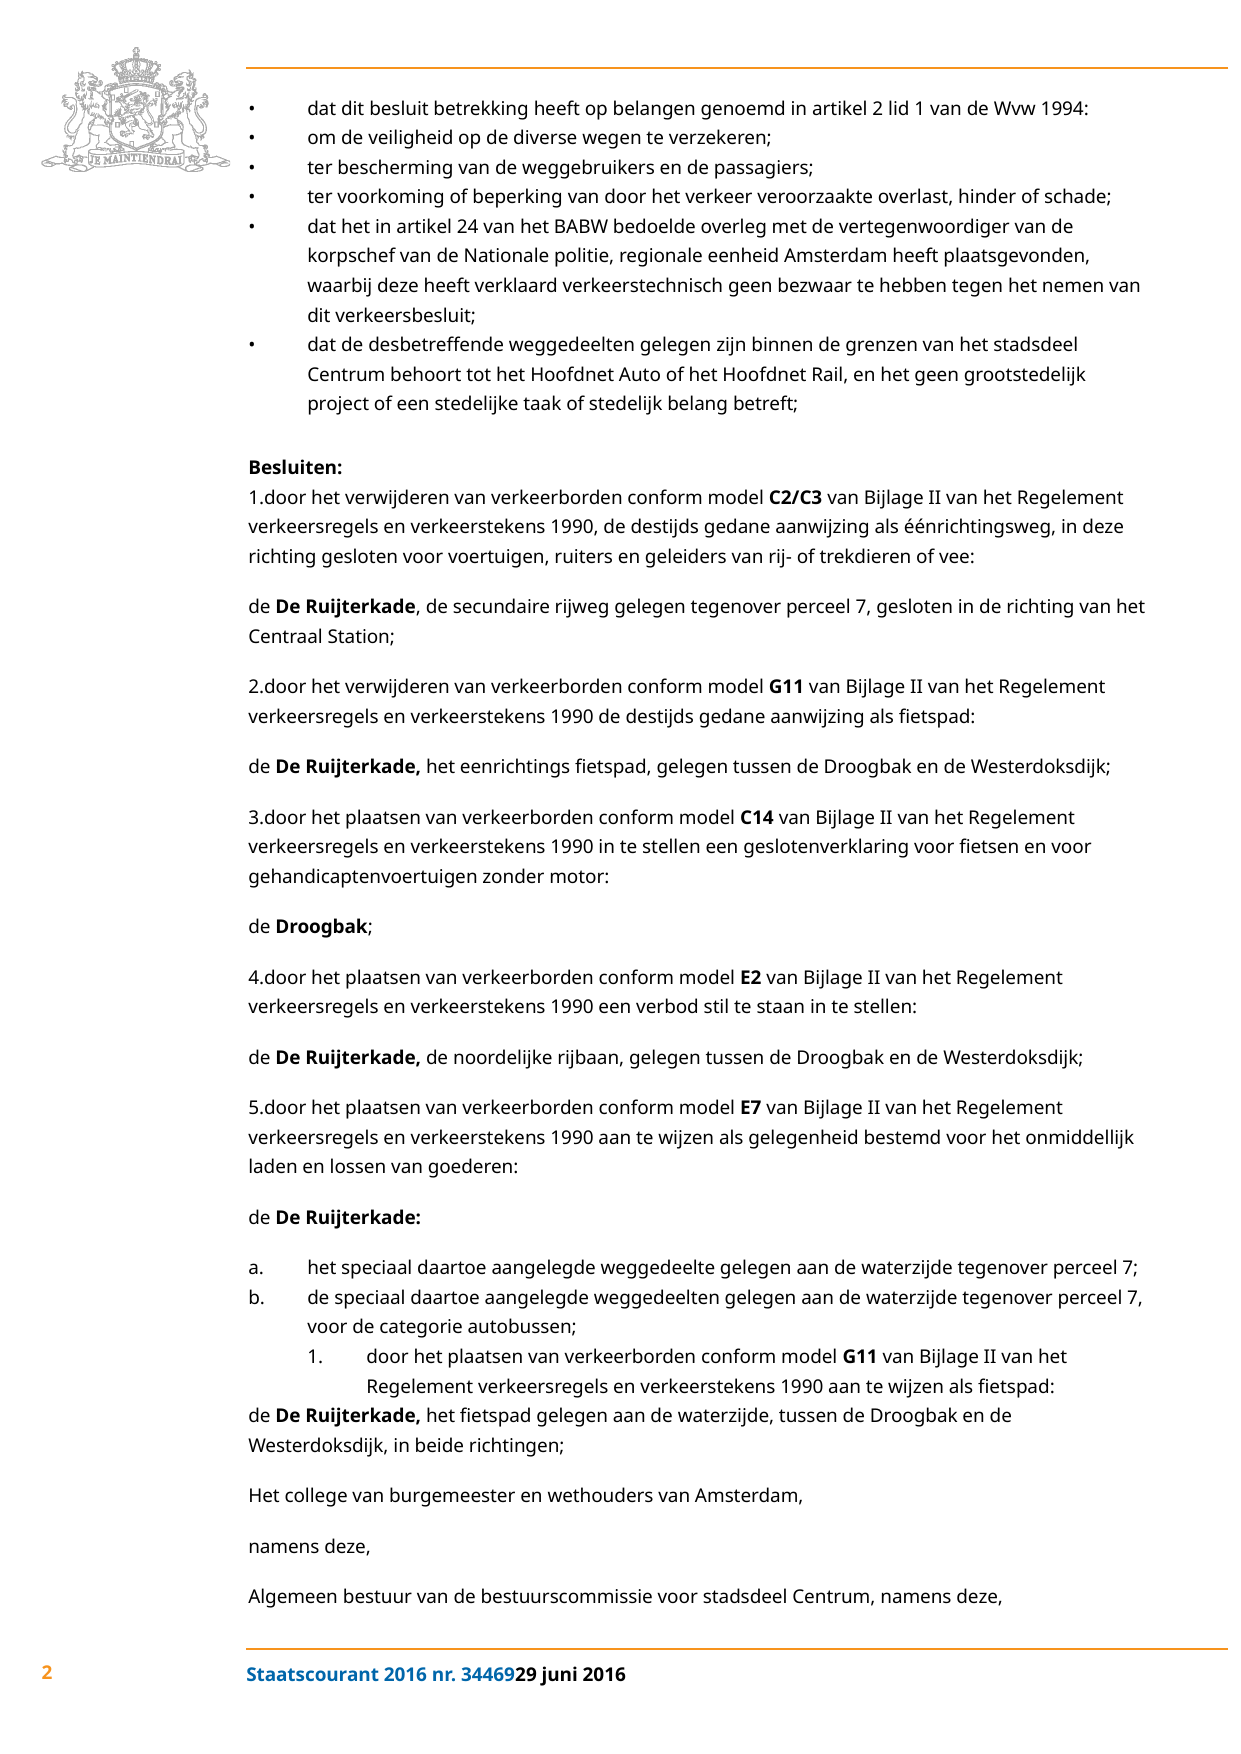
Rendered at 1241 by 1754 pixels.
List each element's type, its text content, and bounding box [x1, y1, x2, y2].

text de De Ruijterkade, de noordelijke rijbaan, gelegen tussen de Droogbak en de Westerdoksdijk; [248, 1044, 1152, 1070]
text de De Ruijterkade: [248, 1204, 1152, 1230]
list ter bescherming van de weggebruikers en de passagiers; [248, 154, 1152, 180]
text de De Ruijterkade, het eenrichtings fietspad, gelegen tussen de Droogbak en de Westerdoksdijk; [248, 754, 1152, 779]
text namens deze, [248, 1533, 1152, 1559]
text 5.door het plaatsen van verkeerborden conform model E7 van Bijlage II van het Regelement verkeersregels en verkeerstekens 1990 aan te wijzen als gelegenheid bestemd voor het onmiddellijk laden en lossen van goederen: [248, 1094, 1152, 1179]
text Besluiten: [248, 454, 1152, 480]
list door het plaatsen van verkeerborden conform model G11 van Bijlage II van het Regelement verkeersregels en verkeerstekens 1990 aan te wijzen als fietspad: [307, 1343, 1152, 1399]
text 2.door het verwijderen van verkeerborden conform model G11 van Bijlage II van het Regelement verkeersregels en verkeerstekens 1990 de destijds gedane aanwijzing als fietspad: [248, 674, 1152, 729]
list om de veiligheid op de diverse wegen te verzekeren; [248, 124, 1152, 150]
list dat dit besluit betrekking heeft op belangen genoemd in artikel 2 lid 1 van de Wvw 1994: [248, 95, 1152, 121]
list dat het in artikel 24 van het BABW bedoelde overleg met de vertegenwoordiger van de korpschef van de Nationale politie, regionale eenheid Amsterdam heeft plaatsgevonden, waarbij deze heeft verklaard verkeerstechnisch geen bezwaar te hebben tegen het nemen van dit verkeersbesluit; [248, 213, 1152, 328]
text de De Ruijterkade, het fietspad gelegen aan de waterzijde, tussen de Droogbak en de Westerdoksdijk, in beide richtingen; [248, 1402, 1152, 1458]
text de Droogbak; [248, 914, 1152, 939]
list het speciaal daartoe aangelegde weggedeelte gelegen aan de waterzijde tegenover perceel 7; [248, 1254, 1152, 1280]
text Algemeen bestuur van de bestuurscommissie voor stadsdeel Centrum, namens deze, [248, 1583, 1152, 1609]
text de De Ruijterkade, de secundaire rijweg gelegen tegenover perceel 7, gesloten in de richting van het Centraal Station; [248, 594, 1152, 649]
list de speciaal daartoe aangelegde weggedeelten gelegen aan de waterzijde tegenover perceel 7, voor de categorie autobussen; [248, 1284, 1152, 1339]
list ter voorkoming of beperking van door het verkeer veroorzaakte overlast, hinder of schade; [248, 183, 1152, 209]
text 4.door het plaatsen van verkeerborden conform model E2 van Bijlage II van het Regelement verkeersregels en verkeerstekens 1990 een verbod stil te staan in te stellen: [248, 964, 1152, 1019]
picture [41, 47, 231, 172]
text 3.door het plaatsen van verkeerborden conform model C14 van Bijlage II van het Regelement verkeersregels en verkeerstekens 1990 in te stellen een geslotenverklaring voor fietsen en voor gehandicaptenvoertuigen zonder motor: [248, 804, 1152, 889]
text Het college van burgemeester en wethouders van Amsterdam, [248, 1482, 1152, 1508]
list dat de desbetreffende weggedeelten gelegen zijn binnen de grenzen van het stadsdeel Centrum behoort tot het Hoofdnet Auto of het Hoofdnet Rail, en het geen grootstedelijk project of een stedelijke taak of stedelijk belang betreft; [248, 331, 1152, 416]
text 1.door het verwijderen van verkeerborden conform model C2/C3 van Bijlage II van het Regelement verkeersregels en verkeerstekens 1990, de destijds gedane aanwijzing als éénrichtingsweg, in deze richting gesloten voor voertuigen, ruiters en geleiders van rij- of trekdieren of vee: [248, 484, 1152, 569]
